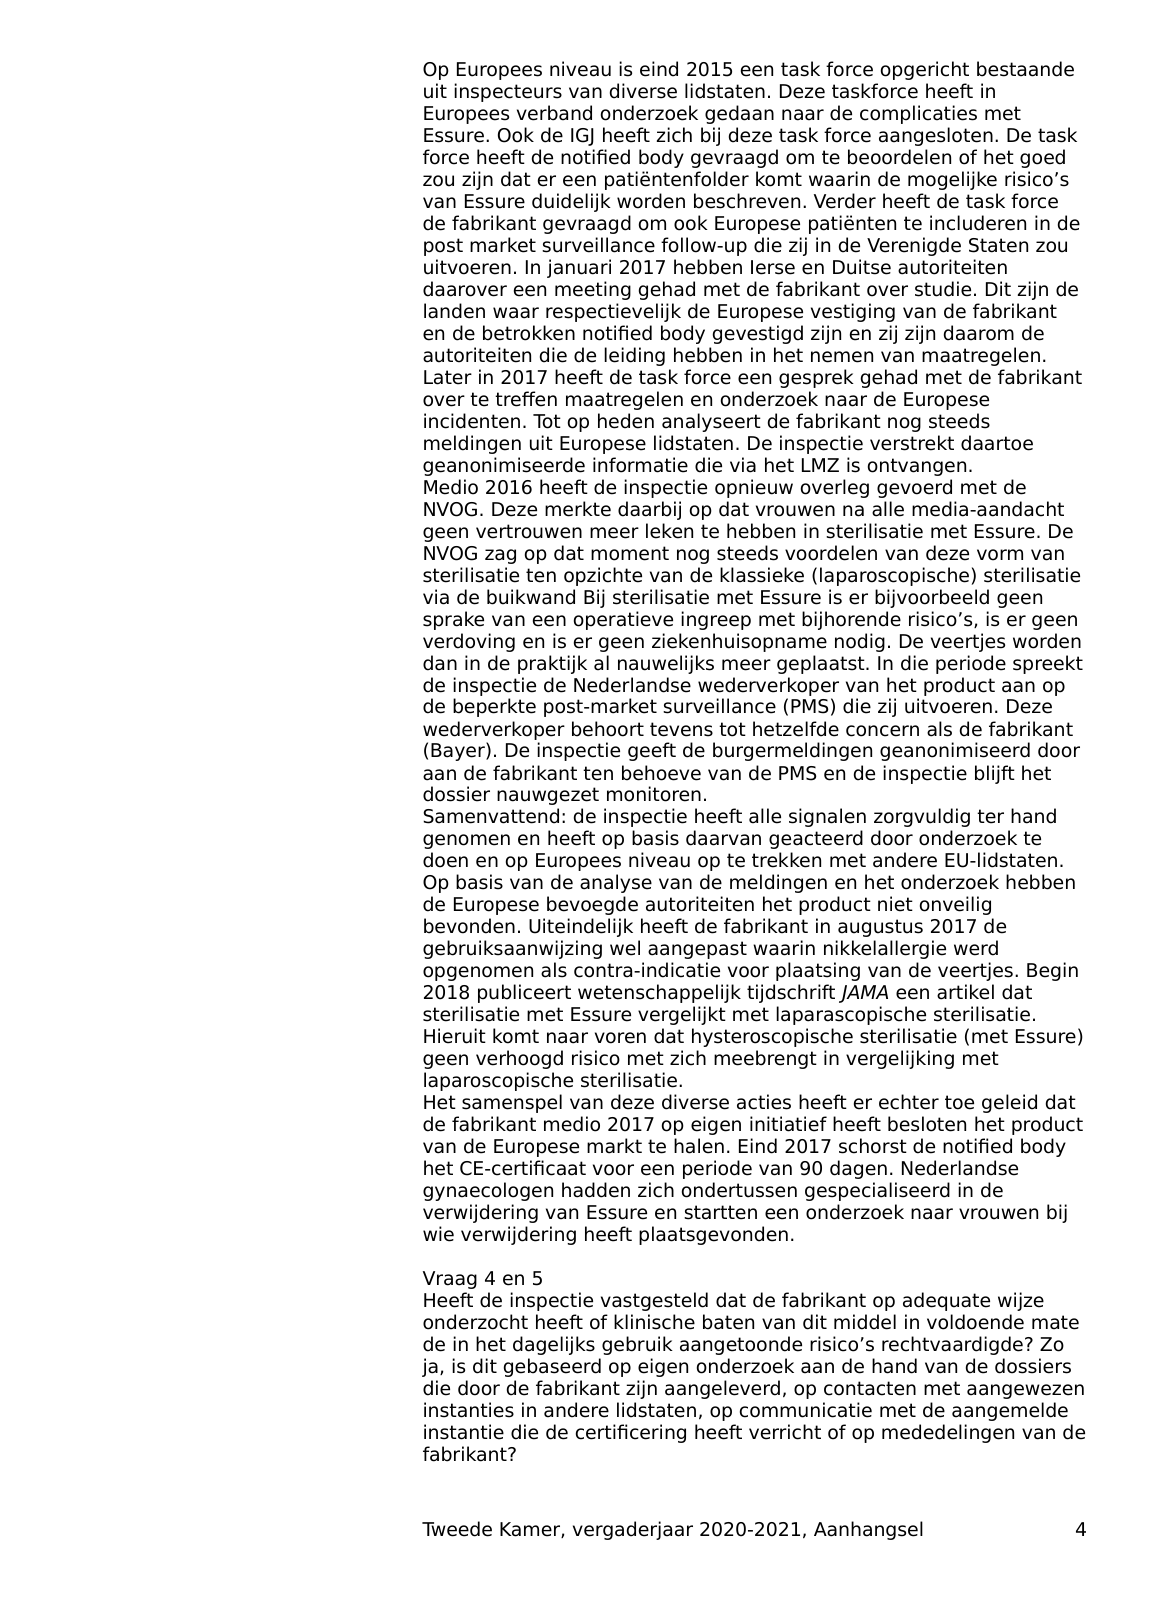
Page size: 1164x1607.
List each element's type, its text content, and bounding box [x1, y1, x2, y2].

text Heeft de inspectie vastgesteld dat de fabrikant op adequate wijze onderzocht heeft of klinische baten van dit middel in voldoende mate de in het dagelijks gebruik aangetoonde risico’s rechtvaardigde? Zo ja, is dit gebaseerd op eigen onderzoek aan de hand van de dossiers die door de fabrikant zijn aangeleverd, op contacten met aangewezen instanties in andere lidstaten, op communicatie met de aangemelde instantie die de certificering heeft verricht of op mededelingen van de fabrikant? [422, 1290, 1087, 1466]
text Vraag 4 en 5 [422, 1268, 1087, 1290]
text Medio 2016 heeft de inspectie opnieuw overleg gevoerd met de NVOG. Deze merkte daarbij op dat vrouwen na alle media-aandacht geen vertrouwen meer leken te hebben in sterilisatie met Essure. De NVOG zag op dat moment nog steeds voordelen van deze vorm van sterilisatie ten opzichte van de klassieke (laparoscopische) sterilisatie via de buikwand Bij sterilisatie met Essure is er bijvoorbeeld geen sprake van een operatieve ingreep met bijhorende risico’s, is er geen verdoving en is er geen ziekenhuisopname nodig. De veertjes worden dan in de praktijk al nauwelijks meer geplaatst. In die periode spreekt de inspectie de Nederlandse wederverkoper van het product aan op de beperkte post-market surveillance (PMS) die zij uitvoeren. Deze wederverkoper behoort tevens tot hetzelfde concern als de fabrikant (Bayer). De inspectie geeft de burgermeldingen geanonimiseerd door aan de fabrikant ten behoeve van de PMS en de inspectie blijft het dossier nauwgezet monitoren. [422, 477, 1087, 806]
text Samenvattend: de inspectie heeft alle signalen zorgvuldig ter hand genomen en heeft op basis daarvan geacteerd door onderzoek te doen en op Europees niveau op te trekken met andere EU-lidstaten. Op basis van de analyse van de meldingen en het onderzoek hebben de Europese bevoegde autoriteiten het product niet onveilig bevonden. Uiteindelijk heeft de fabrikant in augustus 2017 de gebruiksaanwijzing wel aangepast waarin nikkelallergie werd opgenomen als contra-indicatie voor plaatsing van de veertjes. Begin 2018 publiceert wetenschappelijk tijdschrift JAMA een artikel dat sterilisatie met Essure vergelijkt met laparascopische sterilisatie. Hieruit komt naar voren dat hysteroscopische sterilisatie (met Essure) geen verhoogd risico met zich meebrengt in vergelijking met laparoscopische sterilisatie. [422, 806, 1087, 1092]
text Het samenspel van deze diverse acties heeft er echter toe geleid dat de fabrikant medio 2017 op eigen initiatief heeft besloten het product van de Europese markt te halen. Eind 2017 schorst de notified body het CE-certificaat voor een periode van 90 dagen. Nederlandse gynaecologen hadden zich ondertussen gespecialiseerd in de verwijdering van Essure en startten een onderzoek naar vrouwen bij wie verwijdering heeft plaatsgevonden. [422, 1092, 1087, 1246]
text Op Europees niveau is eind 2015 een task force opgericht bestaande uit inspecteurs van diverse lidstaten. Deze taskforce heeft in Europees verband onderzoek gedaan naar de complicaties met Essure. Ook de IGJ heeft zich bij deze task force aangesloten. De task force heeft de notified body gevraagd om te beoordelen of het goed zou zijn dat er een patiëntenfolder komt waarin de mogelijke risico’s van Essure duidelijk worden beschreven. Verder heeft de task force de fabrikant gevraagd om ook Europese patiënten te includeren in de post market surveillance follow-up die zij in de Verenigde Staten zou uitvoeren. In januari 2017 hebben Ierse en Duitse autoriteiten daarover een meeting gehad met de fabrikant over studie. Dit zijn de landen waar respectievelijk de Europese vestiging van de fabrikant en de betrokken notified body gevestigd zijn en zij zijn daarom de autoriteiten die de leiding hebben in het nemen van maatregelen. Later in 2017 heeft de task force een gesprek gehad met de fabrikant over te treffen maatregelen en onderzoek naar de Europese incidenten. Tot op heden analyseert de fabrikant nog steeds meldingen uit Europese lidstaten. De inspectie verstrekt daartoe geanonimiseerde informatie die via het LMZ is ontvangen. [422, 59, 1087, 477]
